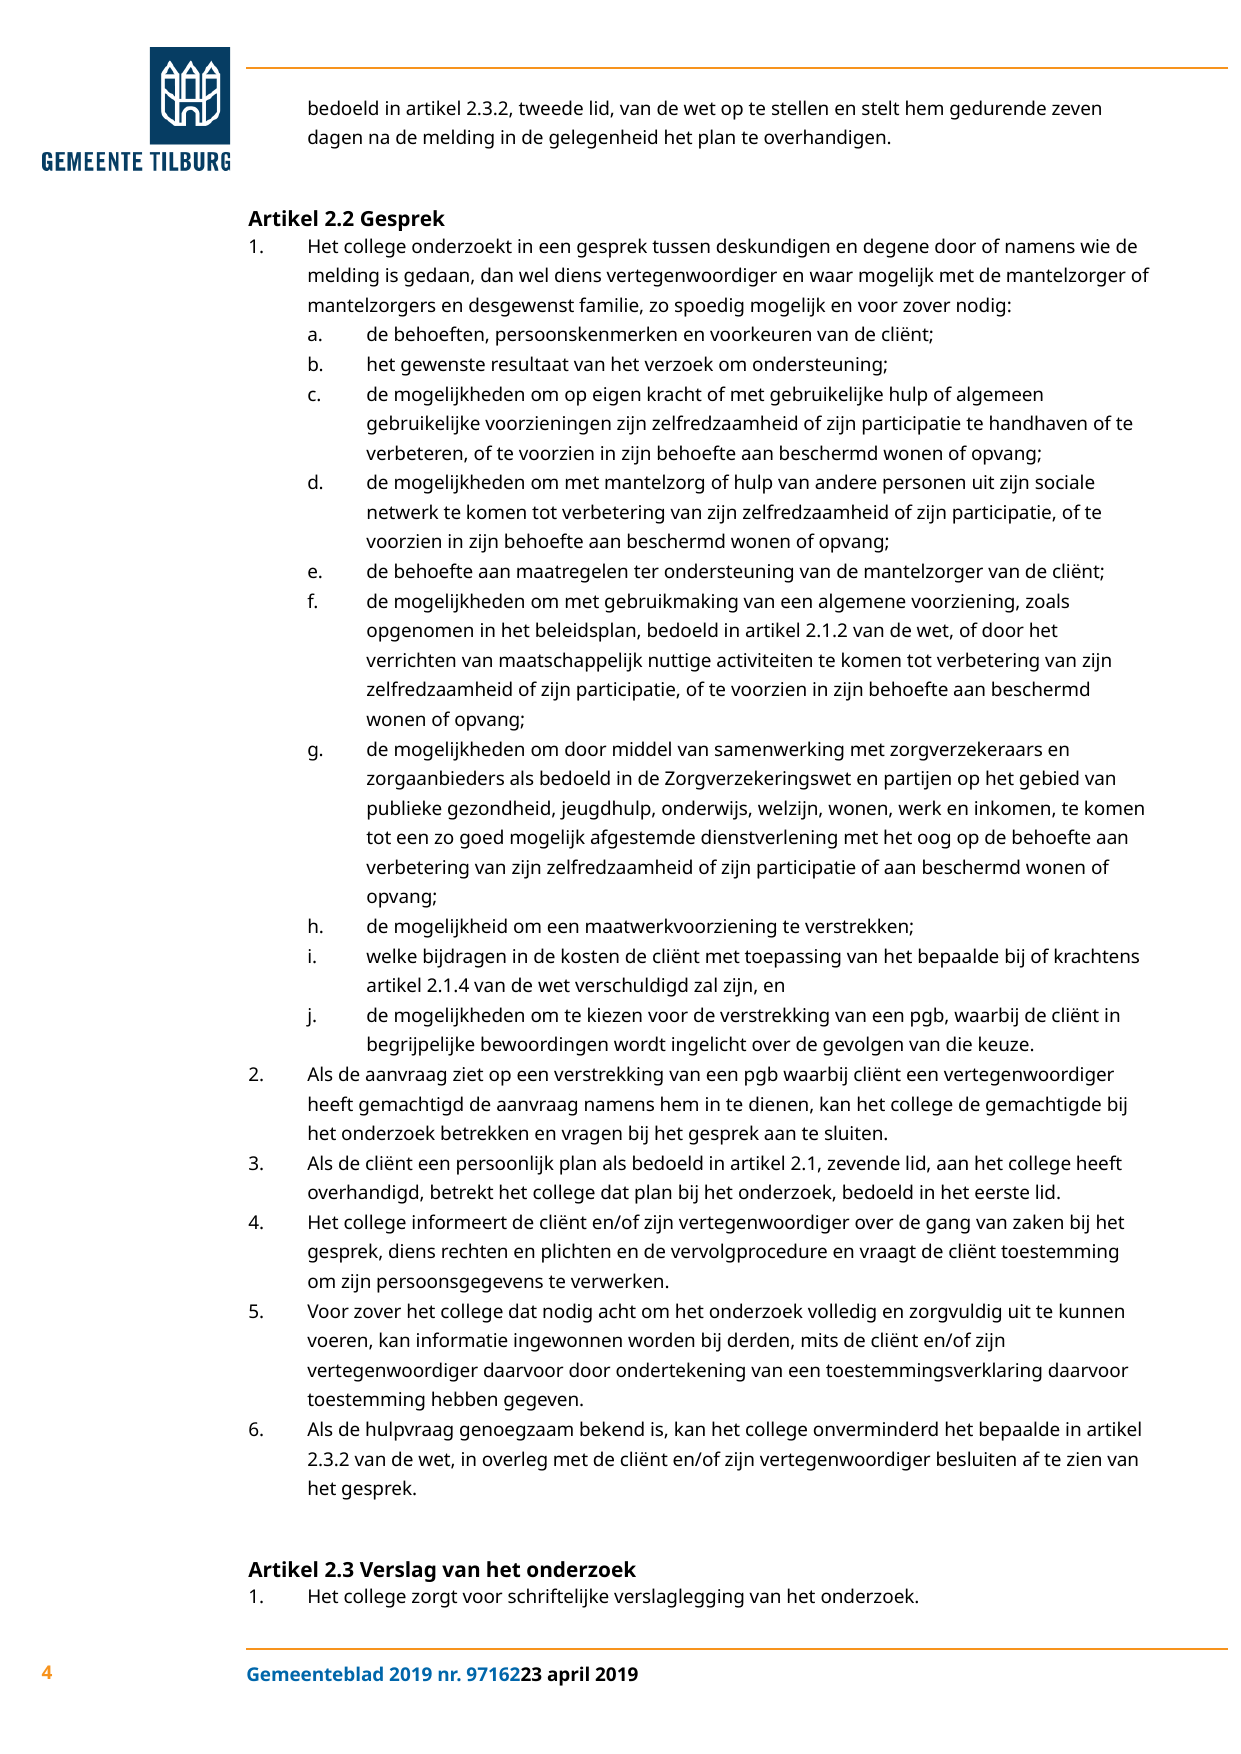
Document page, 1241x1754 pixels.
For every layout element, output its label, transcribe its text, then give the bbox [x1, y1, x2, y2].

picture [41, 47, 231, 172]
list Voor zover het college dat nodig acht om het onderzoek volledig en zorgvuldig uit te kunnen voeren, kan informatie ingewonnen worden bij derden, mits de cliënt en/of zijn vertegenwoordiger daarvoor door ondertekening van een toestemmingsverklaring daarvoor toestemming hebben gegeven. [248, 1298, 1152, 1412]
list Als de hulpvraag genoegzaam bekend is, kan het college onverminderd het bepaalde in artikel 2.3.2 van de wet, in overleg met de cliënt en/of zijn vertegenwoordiger besluiten af te zien van het gesprek. [248, 1416, 1152, 1501]
list de mogelijkheden om op eigen kracht of met gebruikelijke hulp of algemeen gebruikelijke voorzieningen zijn zelfredzaamheid of zijn participatie te handhaven of te verbeteren, of te voorzien in zijn behoefte aan beschermd wonen of opvang; [307, 381, 1152, 466]
list welke bijdragen in de kosten de cliënt met toepassing van het bepaalde bij of krachtens artikel 2.1.4 van de wet verschuldigd zal zijn, en [307, 943, 1152, 998]
list de mogelijkheden om door middel van samenwerking met zorgverzekeraars en zorgaanbieders als bedoeld in de Zorgverzekeringswet en partijen op het gebied van publieke gezondheid, jeugdhulp, onderwijs, welzijn, wonen, werk en inkomen, te komen tot een zo goed mogelijk afgestemde dienstverlening met het oog op de behoefte aan verbetering van zijn zelfredzaamheid of zijn participatie of aan beschermd wonen of opvang; [307, 736, 1152, 909]
list Als de cliënt een persoonlijk plan als bedoeld in artikel 2.1, zevende lid, aan het college heeft overhandigd, betrekt het college dat plan bij het onderzoek, bedoeld in het eerste lid. [248, 1150, 1152, 1205]
list de mogelijkheden om met gebruikmaking van een algemene voorziening, zoals opgenomen in het beleidsplan, bedoeld in artikel 2.1.2 van de wet, of door het verrichten van maatschappelijk nuttige activiteiten te komen tot verbetering van zijn zelfredzaamheid of zijn participatie, of te voorzien in zijn behoefte aan beschermd wonen of opvang; [307, 588, 1152, 732]
list Het college onderzoekt in een gesprek tussen deskundigen en degene door of namens wie de melding is gedaan, dan wel diens vertegenwoordiger en waar mogelijk met de mantelzorger of mantelzorgers en desgewenst familie, zo spoedig mogelijk en voor zover nodig: [248, 233, 1152, 318]
list Het college informeert de cliënt en/of zijn vertegenwoordiger over de gang van zaken bij het gesprek, diens rechten en plichten en de vervolgprocedure en vraagt de cliënt toestemming om zijn persoonsgegevens te verwerken. [248, 1209, 1152, 1294]
list de behoeften, persoonskenmerken en voorkeuren van de cliënt; [307, 322, 1152, 347]
list het gewenste resultaat van het verzoek om ondersteuning; [307, 351, 1152, 377]
text Artikel 2.2 Gesprek [248, 204, 1152, 233]
list bedoeld in artikel 2.3.2, tweede lid, van de wet op te stellen en stelt hem gedurende zeven dagen na de melding in de gelegenheid het plan te overhandigen. [248, 95, 1152, 150]
list de mogelijkheden om met mantelzorg of hulp van andere personen uit zijn sociale netwerk te komen tot verbetering van zijn zelfredzaamheid of zijn participatie, of te voorzien in zijn behoefte aan beschermd wonen of opvang; [307, 469, 1152, 554]
list Het college zorgt voor schriftelijke verslaglegging van het onderzoek. [248, 1584, 1152, 1609]
text Artikel 2.3 Verslag van het onderzoek [248, 1555, 1152, 1584]
list de mogelijkheden om te kiezen voor de verstrekking van een pgb, waarbij de cliënt in begrijpelijke bewoordingen wordt ingelicht over de gevolgen van die keuze. [307, 1002, 1152, 1057]
list de behoefte aan maatregelen ter ondersteuning van de mantelzorger van de cliënt; [307, 558, 1152, 584]
list Als de aanvraag ziet op een verstrekking van een pgb waarbij cliënt een vertegenwoordiger heeft gemachtigd de aanvraag namens hem in te dienen, kan het college de gemachtigde bij het onderzoek betrekken en vragen bij het gesprek aan te sluiten. [248, 1061, 1152, 1146]
list de mogelijkheid om een maatwerkvoorziening te verstrekken; [307, 913, 1152, 939]
